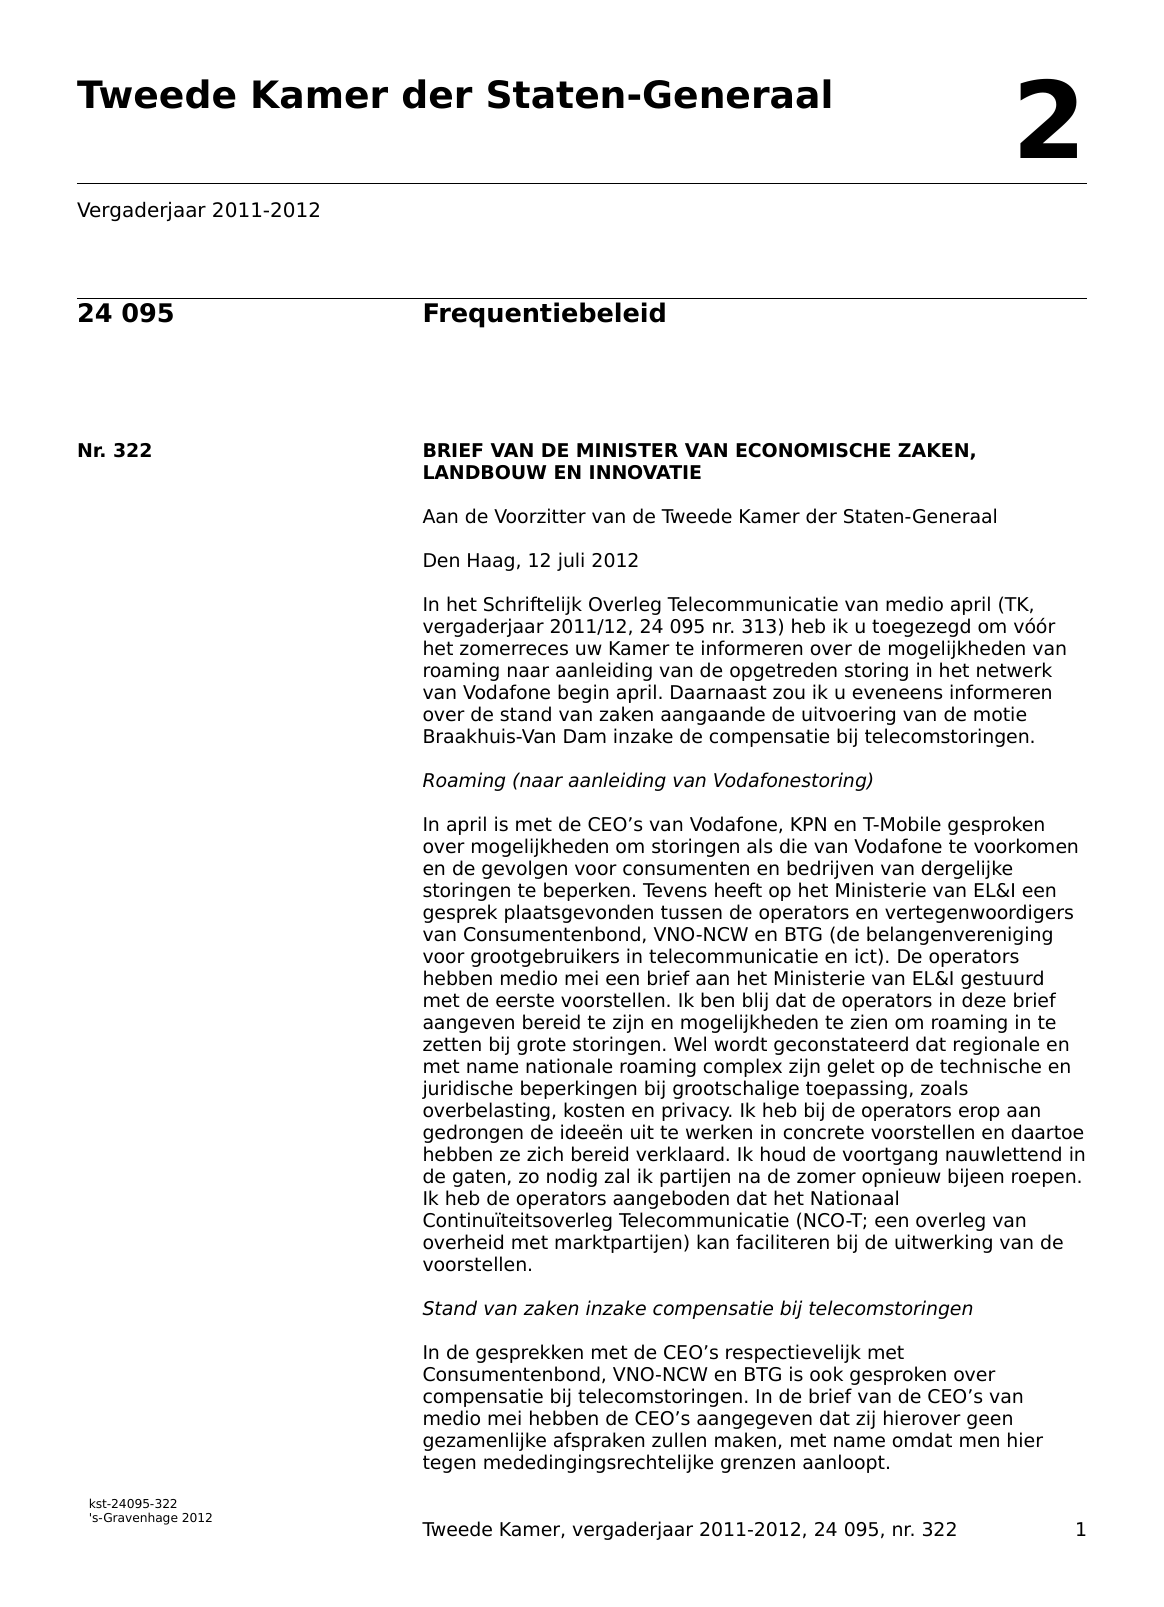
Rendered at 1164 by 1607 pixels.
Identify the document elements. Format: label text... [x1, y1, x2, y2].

subtitle 24 095 Frequentiebeleid [77, 299, 1087, 329]
text In april is met de CEO’s van Vodafone, KPN en T-Mobile gesproken over mogelijkheden om storingen als die van Vodafone te voorkomen en de gevolgen voor consumenten en bedrijven van dergelijke storingen te beperken. Tevens heeft op het Ministerie van EL&I een gesprek plaatsgevonden tussen de operators en vertegenwoordigers van Consumentenbond, VNO-NCW en BTG (de belangenvereniging voor grootgebruikers in telecommunicatie en ict). De operators hebben medio mei een brief aan het Ministerie van EL&I gestuurd met de eerste voorstellen. Ik ben blij dat de operators in deze brief aangeven bereid te zijn en mogelijkheden te zien om roaming in te zetten bij grote storingen. Wel wordt geconstateerd dat regionale en met name nationale roaming complex zijn gelet op de technische en juridische beperkingen bij grootschalige toepassing, zoals overbelasting, kosten en privacy. Ik heb bij de operators erop aan gedrongen de ideeën uit te werken in concrete voorstellen en daartoe hebben ze zich bereid verklaard. Ik houd de voortgang nauwlettend in de gaten, zo nodig zal ik partijen na de zomer opnieuw bijeen roepen. Ik heb de operators aangeboden dat het Nationaal Continuïteitsoverleg Telecommunicatie (NCO-T; een overleg van overheid met marktpartijen) kan faciliteren bij de uitwerking van de voorstellen. [422, 814, 1087, 1276]
text Aan de Voorzitter van de Tweede Kamer der Staten-Generaal [422, 506, 1087, 528]
text In het Schriftelijk Overleg Telecommunicatie van medio april (TK, vergaderjaar 2011/12, 24 095 nr. 313) heb ik u toegezegd om vóór het zomerreces uw Kamer te informeren over de mogelijkheden van roaming naar aanleiding van de opgetreden storing in het netwerk van Vodafone begin april. Daarnaast zou ik u eveneens informeren over de stand van zaken aangaande de uitvoering van de motie Braakhuis-Van Dam inzake de compensatie bij telecomstoringen. [422, 594, 1087, 748]
text 's-Gravenhage 2012 [88, 1511, 323, 1525]
text kst-24095-322 [88, 1497, 323, 1511]
table_header Tweede Kamer der Staten-Generaal [77, 59, 886, 183]
subtitle Nr. 322 BRIEF VAN DE MINISTER VAN ECONOMISCHE ZAKEN, LANDBOUW EN INNOVATIE [77, 440, 1087, 484]
table_cell Vergaderjaar 2011-2012 [77, 184, 1087, 298]
subtitle Roaming (naar aanleiding van Vodafonestoring) [422, 770, 1087, 792]
text Den Haag, 12 juli 2012 [422, 550, 1087, 572]
text In de gesprekken met de CEO’s respectievelijk met Consumentenbond, VNO-NCW en BTG is ook gesproken over compensatie bij telecomstoringen. In de brief van de CEO’s van medio mei hebben de CEO’s aangegeven dat zij hierover geen gezamenlijke afspraken zullen maken, met name omdat men hier tegen mededingingsrechtelijke grenzen aanloopt. [422, 1342, 1087, 1474]
table_header 2 [886, 59, 1087, 183]
subtitle Stand van zaken inzake compensatie bij telecomstoringen [422, 1298, 1087, 1320]
